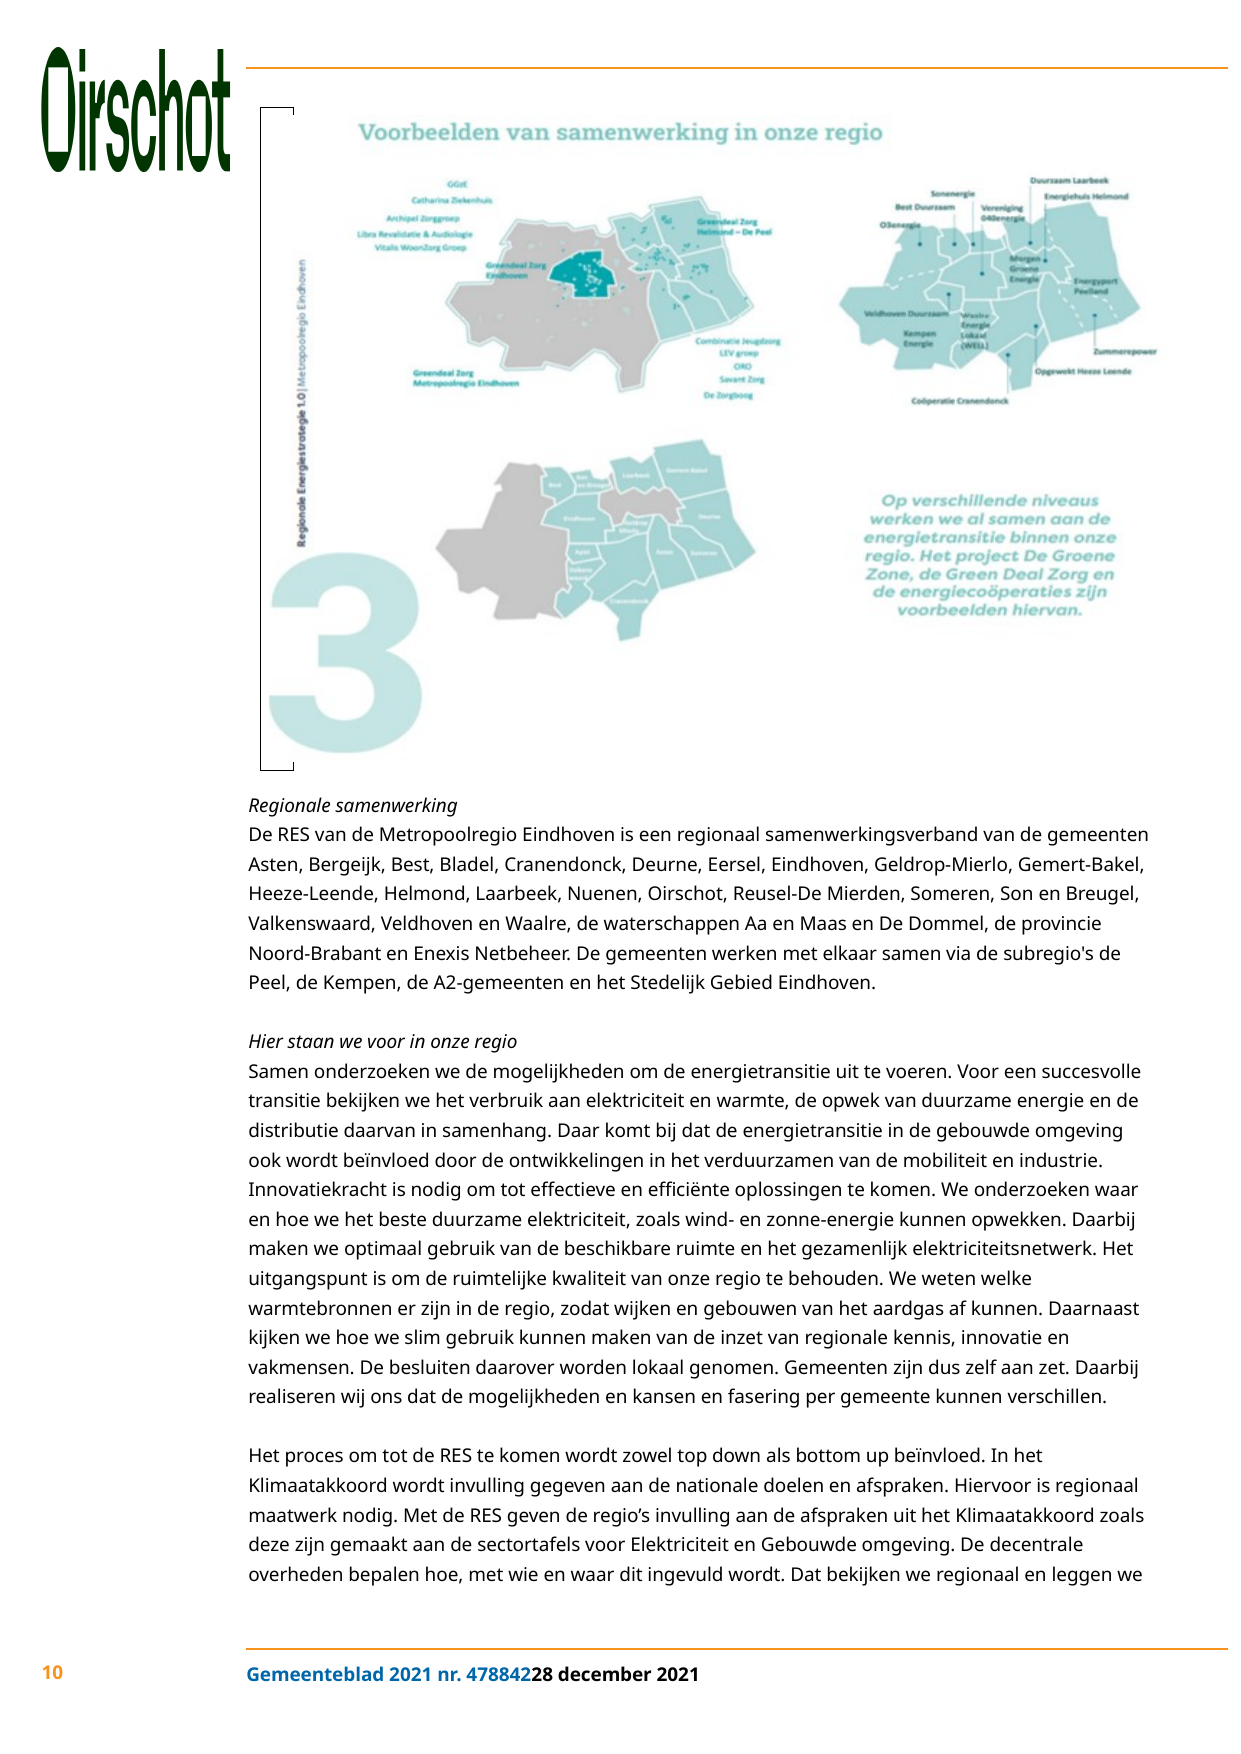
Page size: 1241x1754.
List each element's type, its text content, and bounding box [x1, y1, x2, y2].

text Regionale samenwerking [248, 792, 1152, 818]
text De RES van de Metropoolregio Eindhoven is een regionaal samenwerkingsverband van de gemeenten Asten, Bergeijk, Best, Bladel, Cranendonck, Deurne, Eersel, Eindhoven, Geldrop-Mierlo, Gemert-Bakel, Heeze-Leende, Helmond, Laarbeek, Nuenen, Oirschot, Reusel-De Mierden, Someren, Son en Breugel, Valkenswaard, Veldhoven en Waalre, de waterschappen Aa en Maas en De Dommel, de provincie Noord-Brabant en Enexis Netbeheer. De gemeenten werken met elkaar samen via de subregio's de Peel, de Kempen, de A2-gemeenten en het Stedelijk Gebied Eindhoven. [248, 821, 1152, 995]
text Samen onderzoeken we de mogelijkheden om de energietransitie uit te voeren. Voor een succesvolle transitie bekijken we het verbruik aan elektriciteit en warmte, de opwek van duurzame energie en de distributie daarvan in samenhang. Daar komt bij dat de energietransitie in de gebouwde omgeving ook wordt beïnvloed door de ontwikkelingen in het verduurzamen van de mobiliteit en industrie. Innovatiekracht is nodig om tot effectieve en efficiënte oplossingen te komen. We onderzoeken waar en hoe we het beste duurzame elektriciteit, zoals wind- en zonne-energie kunnen opwekken. Daarbij maken we optimaal gebruik van de beschikbare ruimte en het gezamenlijk elektriciteitsnetwerk. Het uitgangspunt is om de ruimtelijke kwaliteit van onze regio te behouden. We weten welke warmtebronnen er zijn in de regio, zodat wijken en gebouwen van het aardgas af kunnen. Daarnaast kijken we hoe we slim gebruik kunnen maken van de inzet van regionale kennis, innovatie en vakmensen. De besluiten daarover worden lokaal genomen. Gemeenten zijn dus zelf aan zet. Daarbij realiseren wij ons dat de mogelijkheden en kansen en fasering per gemeente kunnen verschillen. [248, 1058, 1152, 1409]
picture [268, 115, 1173, 762]
text Het proces om tot de RES te komen wordt zowel top down als bottom up beïnvloed. In het Klimaatakkoord wordt invulling gegeven aan de nationale doelen en afspraken. Hiervoor is regionaal maatwerk nodig. Met de RES geven de regio’s invulling aan de afspraken uit het Klimaatakkoord zoals deze zijn gemaakt aan de sectortafels voor Elektriciteit en Gebouwde omgeving. De decentrale overheden bepalen hoe, met wie en waar dit ingevuld wordt. Dat bekijken we regionaal en leggen we [248, 1443, 1152, 1587]
text Hier staan we voor in onze regio [248, 1028, 1152, 1054]
picture [41, 47, 231, 172]
